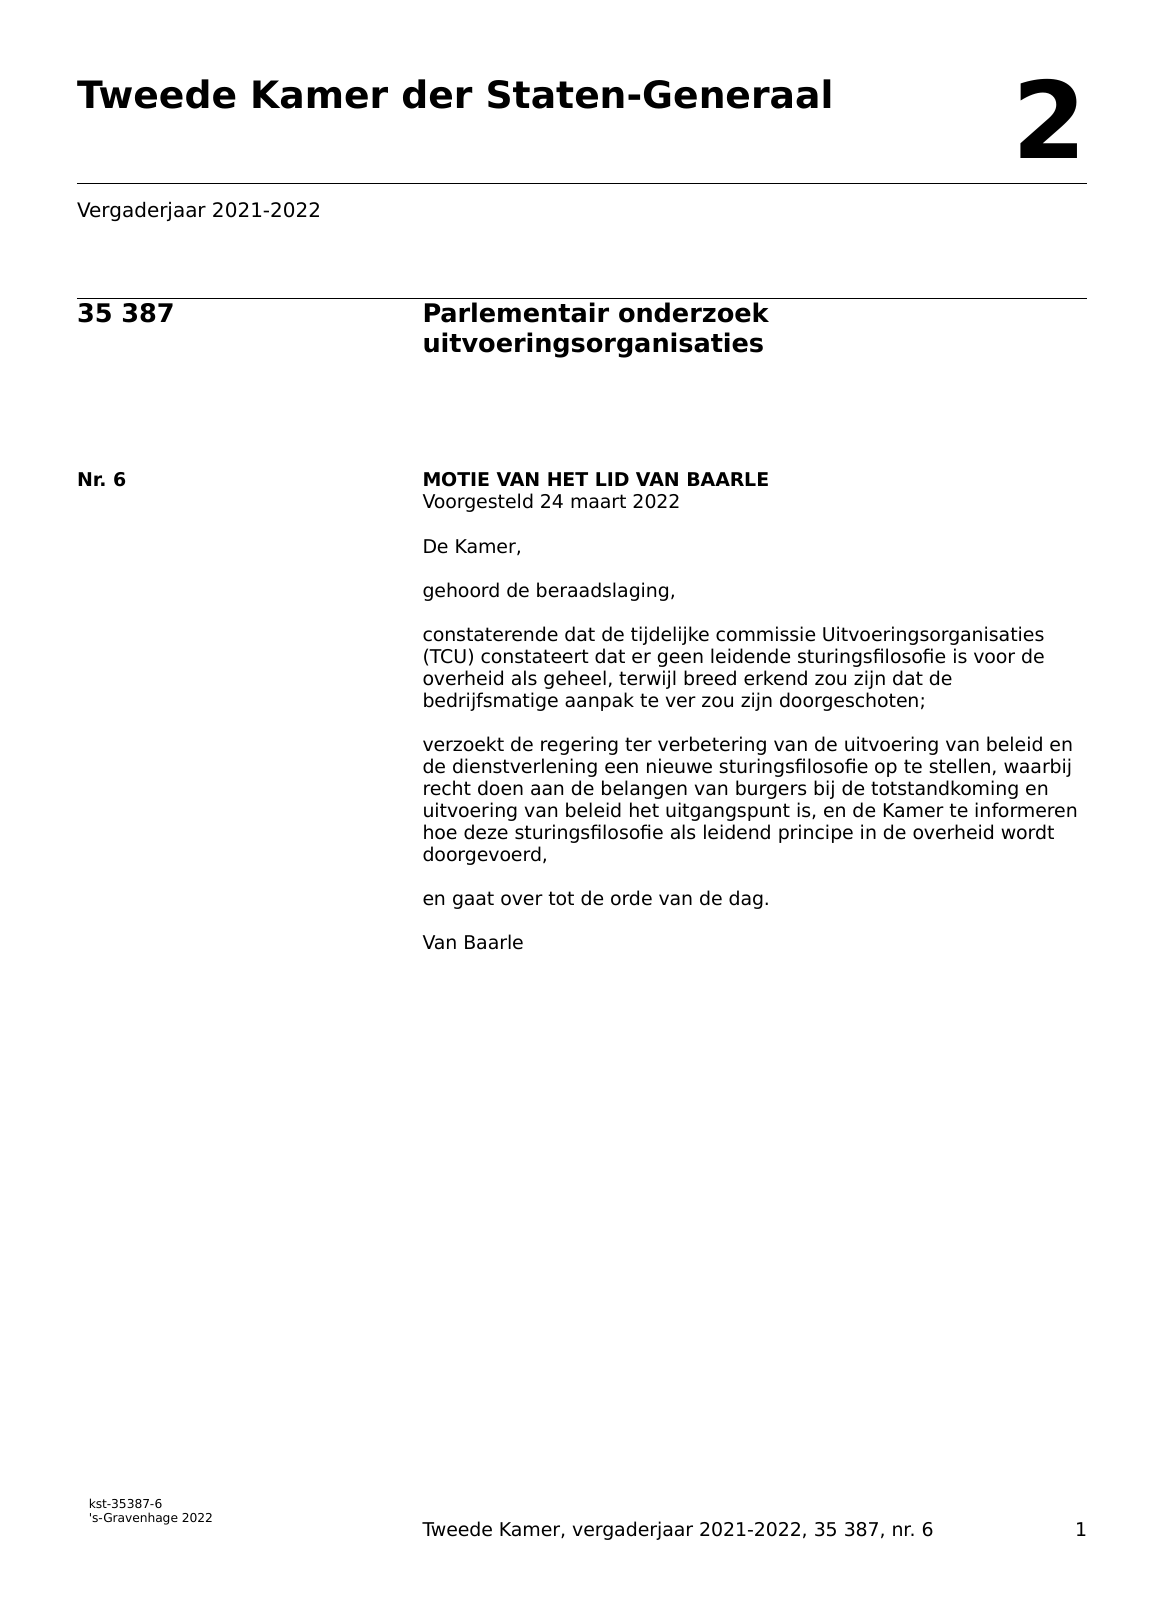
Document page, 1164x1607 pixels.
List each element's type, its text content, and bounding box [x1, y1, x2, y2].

text kst-35387-6 [88, 1497, 323, 1511]
table_cell Vergaderjaar 2021-2022 [77, 184, 1087, 298]
text 's-Gravenhage 2022 [88, 1511, 323, 1525]
text verzoekt de regering ter verbetering van de uitvoering van beleid en de dienstverlening een nieuwe sturingsfilosofie op te stellen, waarbij recht doen aan de belangen van burgers bij de totstandkoming en uitvoering van beleid het uitgangspunt is, en de Kamer te informeren hoe deze sturingsfilosofie als leidend principe in de overheid wordt doorgevoerd, [422, 734, 1087, 866]
text en gaat over tot de orde van de dag. [422, 888, 1087, 910]
table_header Tweede Kamer der Staten-Generaal [77, 59, 886, 183]
text Van Baarle [422, 932, 1087, 954]
table_header 2 [886, 59, 1087, 183]
text De Kamer, [422, 536, 1087, 557]
text Voorgesteld 24 maart 2022 [422, 491, 1087, 513]
subtitle 35 387 Parlementair onderzoek uitvoeringsorganisaties [77, 299, 1087, 358]
subtitle Nr. 6 MOTIE VAN HET LID VAN BAARLE [77, 469, 1087, 491]
text gehoord de beraadslaging, [422, 580, 1087, 602]
text constaterende dat de tijdelijke commissie Uitvoeringsorganisaties (TCU) constateert dat er geen leidende sturingsfilosofie is voor de overheid als geheel, terwijl breed erkend zou zijn dat de bedrijfsmatige aanpak te ver zou zijn doorgeschoten; [422, 624, 1087, 712]
